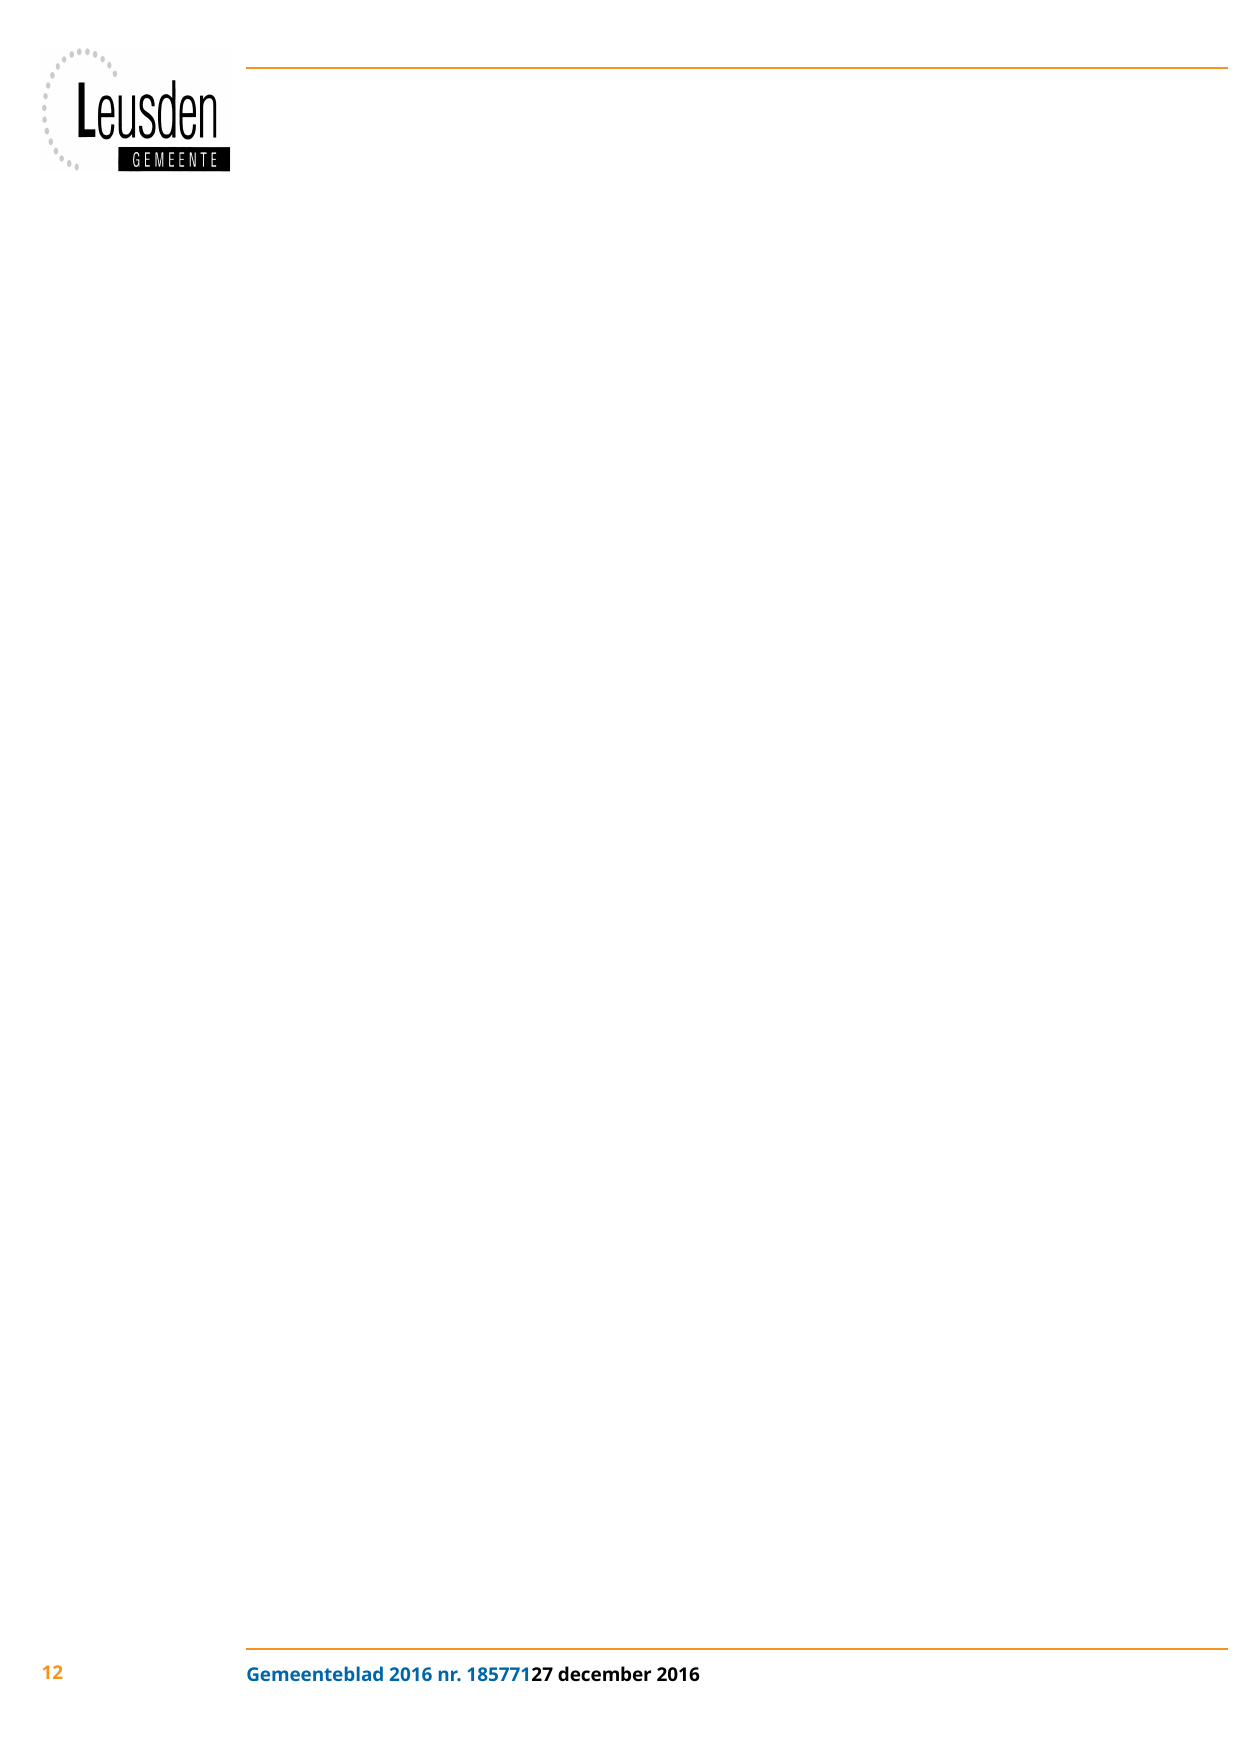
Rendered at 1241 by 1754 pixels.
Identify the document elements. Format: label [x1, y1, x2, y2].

picture [41, 47, 231, 172]
